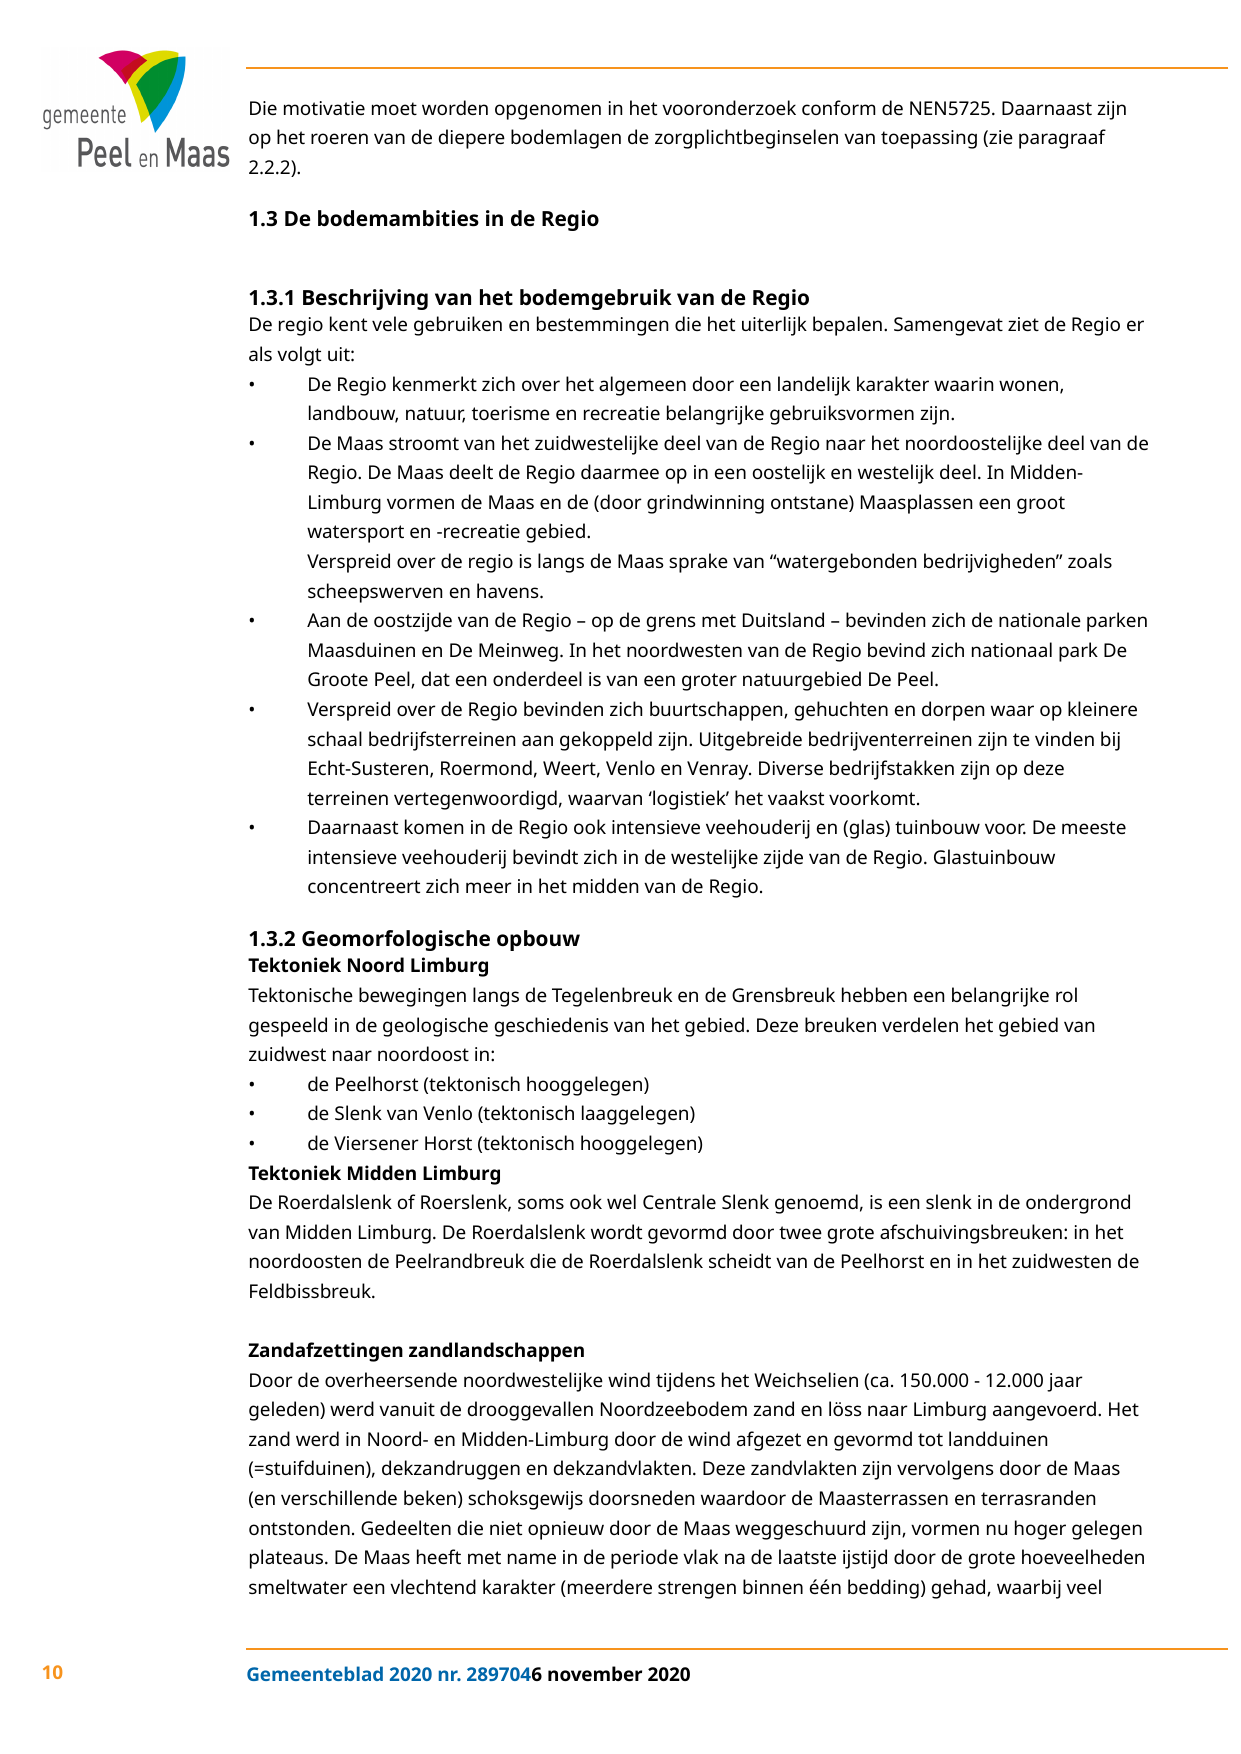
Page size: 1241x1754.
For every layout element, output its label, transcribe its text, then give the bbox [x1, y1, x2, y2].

text Die motivatie moet worden opgenomen in het vooronderzoek conform de NEN5725. Daarnaast zijn op het roeren van de diepere bodemlagen de zorgplichtbeginselen van toepassing (zie paragraaf 2.2.2). [248, 95, 1152, 180]
list De Regio kenmerkt zich over het algemeen door een landelijk karakter waarin wonen, landbouw, natuur, toerisme en recreatie belangrijke gebruiksvormen zijn. [248, 371, 1152, 426]
text Tektonische bewegingen langs de Tegelenbreuk en de Grensbreuk hebben een belangrijke rol gespeeld in de geologische geschiedenis van het gebied. Deze breuken verdelen het gebied van zuidwest naar noordoost in: [248, 982, 1152, 1067]
text 1.3.1 Beschrijving van het bodemgebruik van de Regio [248, 283, 1152, 312]
text Zandafzettingen zandlandschappen [248, 1337, 1152, 1363]
text De Roerdalslenk of Roerslenk, soms ook wel Centrale Slenk genoemd, is een slenk in de ondergrond van Midden Limburg. De Roerdalslenk wordt gevormd door twee grote afschuivingsbreuken: in het noordoosten de Peelrandbreuk die de Roerdalslenk scheidt van de Peelhorst en in het zuidwesten de Feldbissbreuk. [248, 1189, 1152, 1304]
text Door de overheersende noordwestelijke wind tijdens het Weichselien (ca. 150.000 - 12.000 jaar geleden) werd vanuit de drooggevallen Noordzeebodem zand en löss naar Limburg aangevoerd. Het zand werd in Noord- en Midden-Limburg door de wind afgezet en gevormd tot landduinen (=stuifduinen), dekzandruggen en dekzandvlakten. Deze zandvlakten zijn vervolgens door de Maas (en verschillende beken) schoksgewijs doorsneden waardoor de Maasterrassen en terrasranden ontstonden. Gedeelten die niet opnieuw door de Maas weggeschuurd zijn, vormen nu hoger gelegen plateaus. De Maas heeft met name in de periode vlak na de laatste ijstijd door de grote hoeveelheden smeltwater een vlechtend karakter (meerdere strengen binnen één bedding) gehad, waarbij veel [248, 1367, 1152, 1599]
list Daarnaast komen in de Regio ook intensieve veehouderij en (glas) tuinbouw voor. De meeste intensieve veehouderij bevindt zich in de westelijke zijde van de Regio. Glastuinbouw concentreert zich meer in het midden van de Regio. [248, 814, 1152, 899]
list de Peelhorst (tektonisch hooggelegen) [248, 1071, 1152, 1097]
text Tektoniek Noord Limburg [248, 953, 1152, 978]
text De regio kent vele gebruiken en bestemmingen die het uiterlijk bepalen. Samengevat ziet de Regio er als volgt uit: [248, 312, 1152, 367]
list de Viersener Horst (tektonisch hooggelegen) [248, 1130, 1152, 1156]
list Aan de oostzijde van de Regio – op de grens met Duitsland – bevinden zich de nationale parken Maasduinen en De Meinweg. In het noordwesten van de Regio bevind zich nationaal park De Groote Peel, dat een onderdeel is van een groter natuurgebied De Peel. [248, 607, 1152, 692]
list De Maas stroomt van het zuidwestelijke deel van de Regio naar het noordoostelijke deel van de Regio. De Maas deelt de Regio daarmee op in een oostelijk en westelijk deel. In Midden-Limburg vormen de Maas en de (door grindwinning ontstane) Maasplassen een groot watersport en -recreatie gebied. [248, 430, 1152, 544]
text 1.3 De bodemambities in de Regio [248, 204, 1152, 233]
list Verspreid over de regio is langs de Maas sprake van “watergebonden bedrijvigheden” zoals scheepswerven en havens. [248, 548, 1152, 604]
text Tektoniek Midden Limburg [248, 1160, 1152, 1185]
picture [41, 47, 231, 172]
list Verspreid over de Regio bevinden zich buurtschappen, gehuchten en dorpen waar op kleinere schaal bedrijfsterreinen aan gekoppeld zijn. Uitgebreide bedrijventerreinen zijn te vinden bij Echt-Susteren, Roermond, Weert, Venlo en Venray. Diverse bedrijfstakken zijn op deze terreinen vertegenwoordigd, waarvan ‘logistiek’ het vaakst voorkomt. [248, 696, 1152, 811]
list de Slenk van Venlo (tektonisch laaggelegen) [248, 1101, 1152, 1126]
text 1.3.2 Geomorfologische opbouw [248, 924, 1152, 953]
